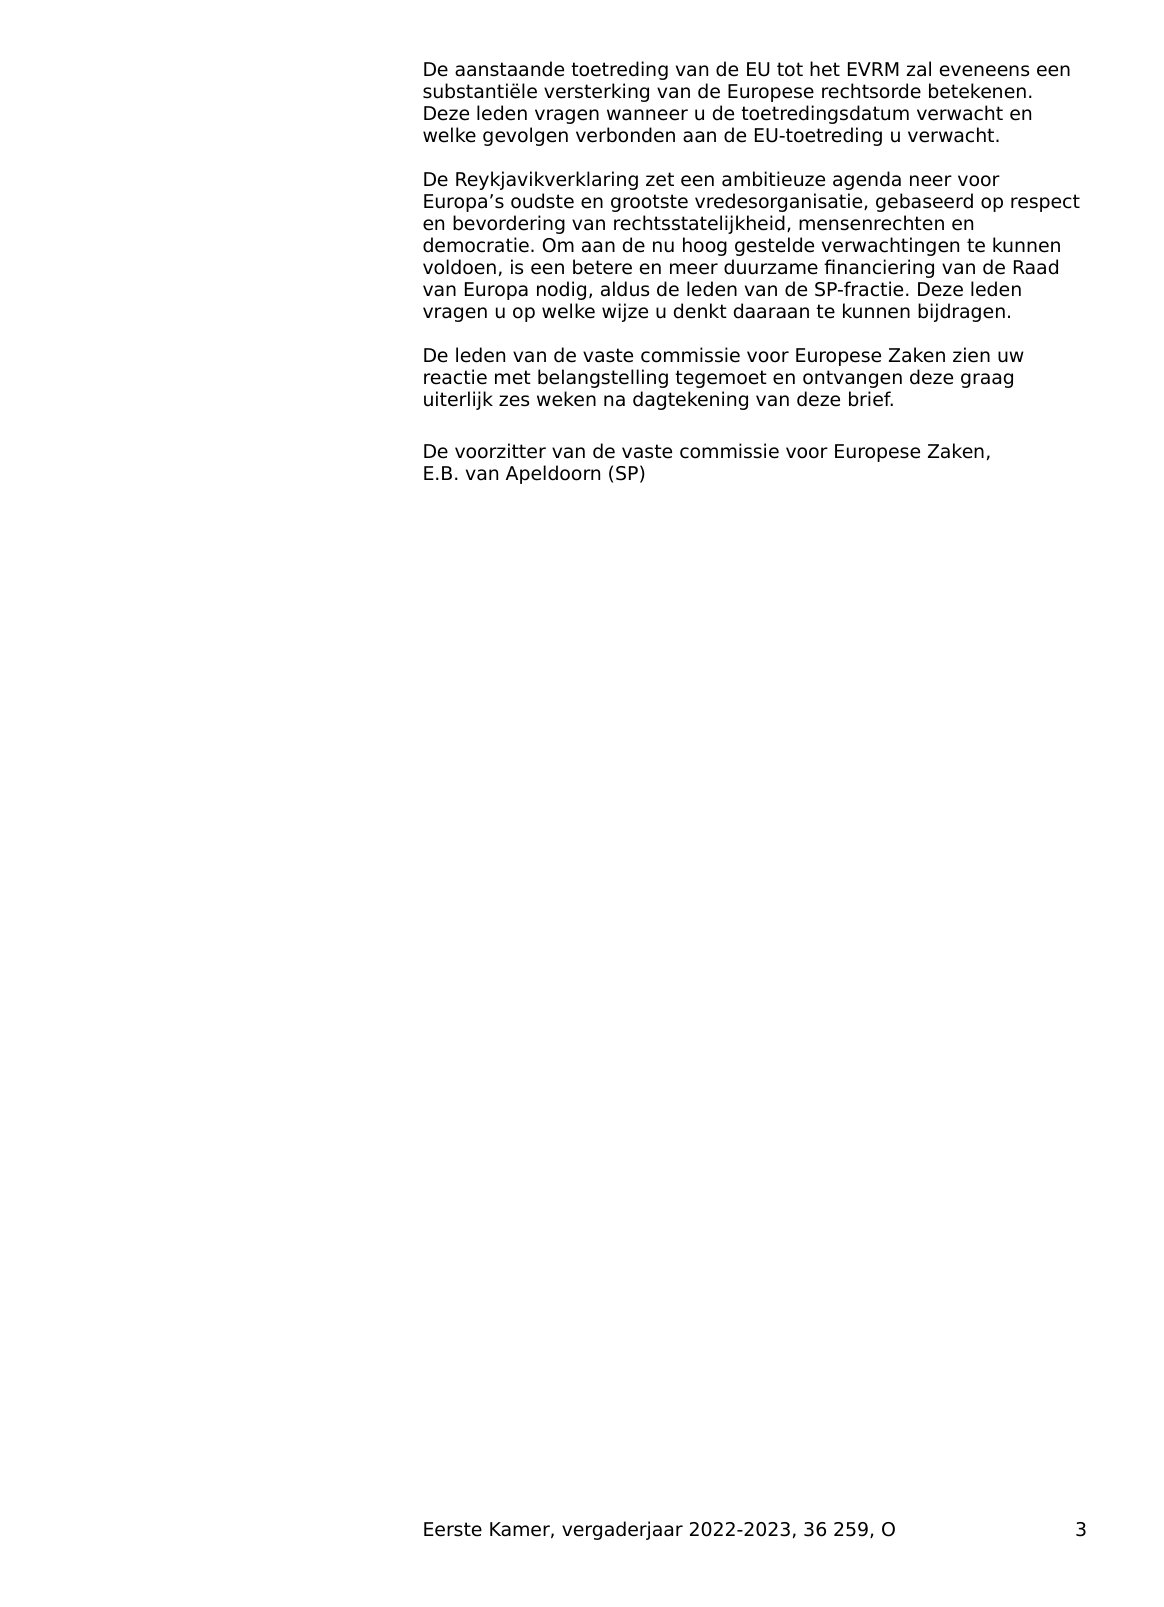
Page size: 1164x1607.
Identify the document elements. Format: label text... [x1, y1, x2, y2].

text De aanstaande toetreding van de EU tot het EVRM zal eveneens een substantiële versterking van de Europese rechtsorde betekenen. Deze leden vragen wanneer u de toetredingsdatum verwacht en welke gevolgen verbonden aan de EU-toetreding u verwacht. [422, 59, 1087, 147]
text De voorzitter van de vaste commissie voor Europese Zaken, E.B. van Apeldoorn (SP) [422, 441, 1087, 485]
text De leden van de vaste commissie voor Europese Zaken zien uw reactie met belangstelling tegemoet en ontvangen deze graag uiterlijk zes weken na dagtekening van deze brief. [422, 345, 1087, 411]
text De Reykjavikverklaring zet een ambitieuze agenda neer voor Europa’s oudste en grootste vredesorganisatie, gebaseerd op respect en bevordering van rechtsstatelijkheid, mensenrechten en democratie. Om aan de nu hoog gestelde verwachtingen te kunnen voldoen, is een betere en meer duurzame financiering van de Raad van Europa nodig, aldus de leden van de SP-fractie. Deze leden vragen u op welke wijze u denkt daaraan te kunnen bijdragen. [422, 169, 1087, 323]
